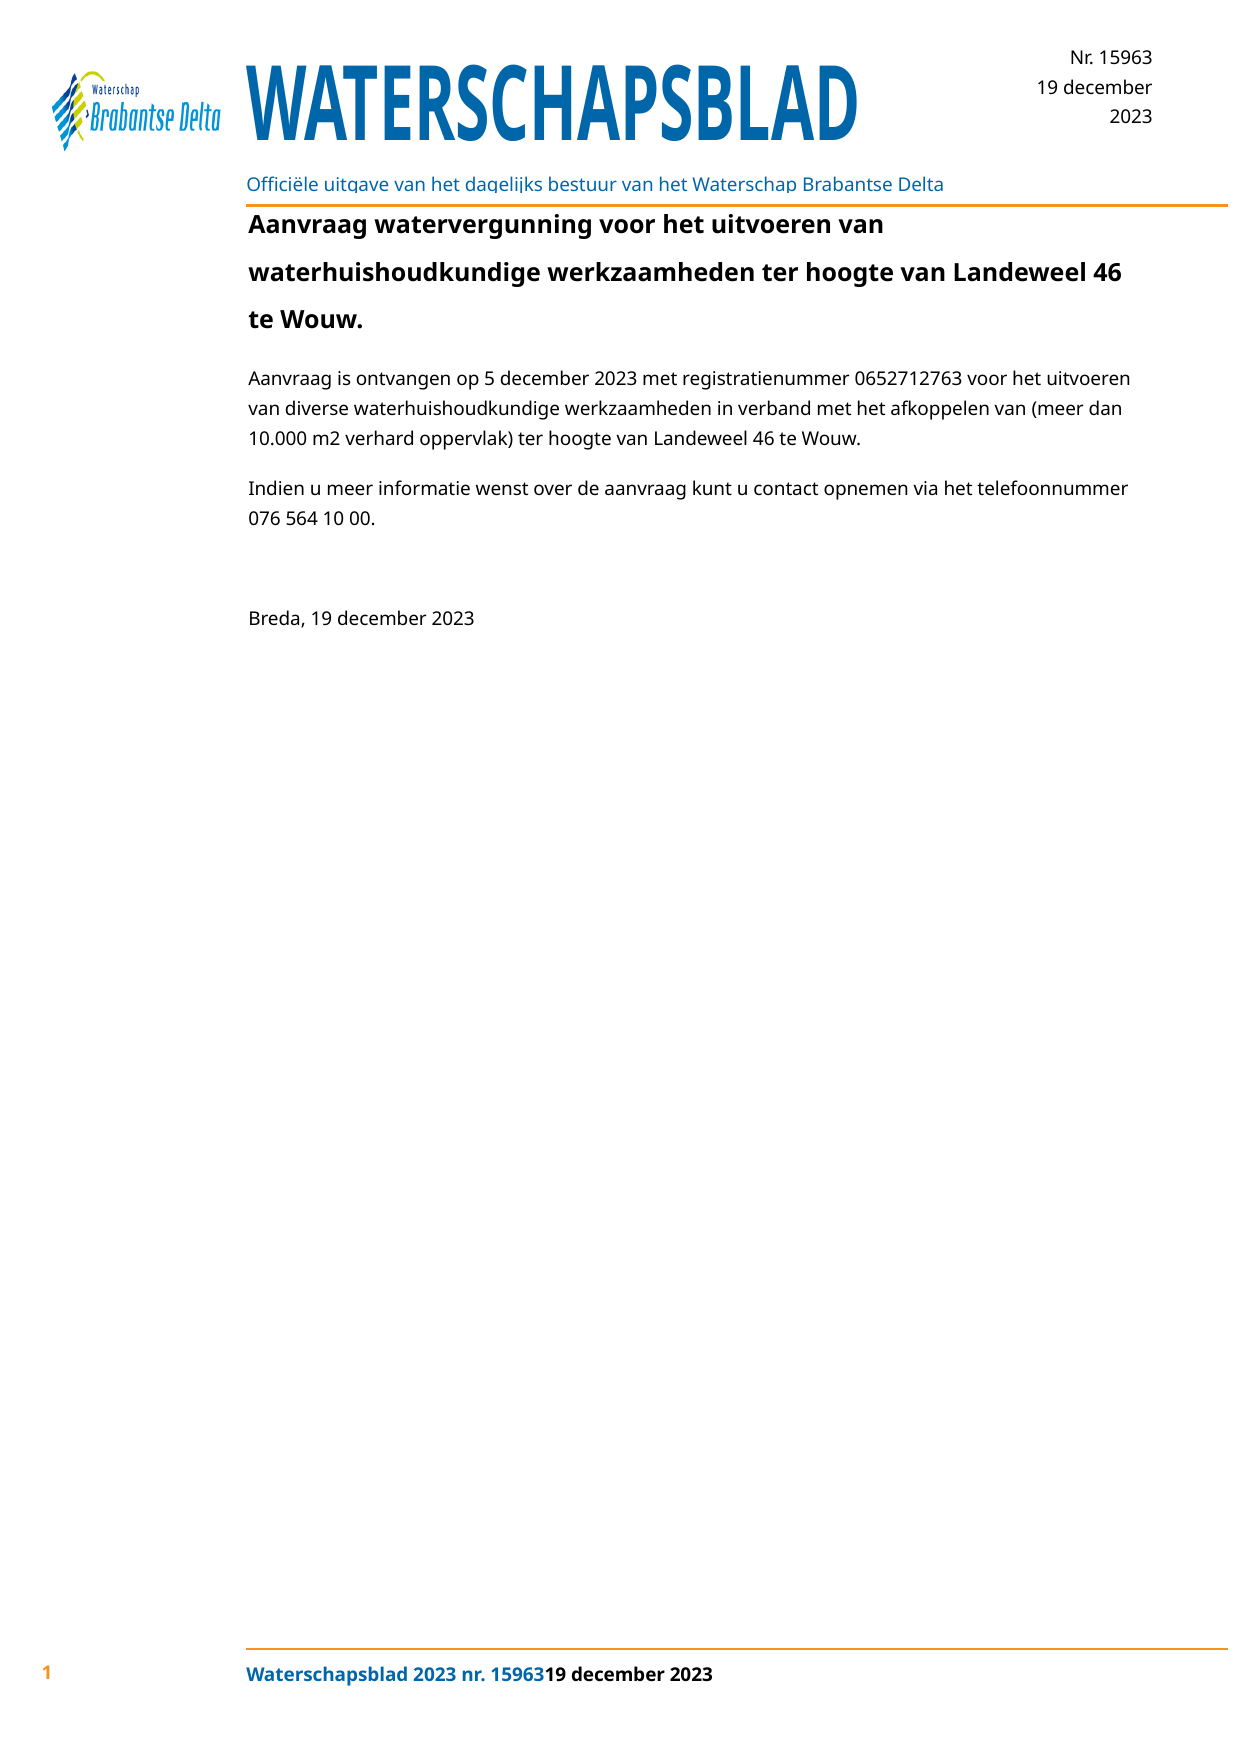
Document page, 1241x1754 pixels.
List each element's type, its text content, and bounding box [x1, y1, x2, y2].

text Aanvraag is ontvangen op 5 december 2023 met registratienummer 0652712763 voor het uitvoeren van diverse waterhuishoudkundige werkzaamheden in verband met het afkoppelen van (meer dan 10.000 m2 verhard oppervlak) ter hoogte van Landeweel 46 te Wouw. [248, 366, 1152, 450]
text Indien u meer informatie wenst over de aanvraag kunt u contact opnemen via het telefoonnummer 076 564 10 00. [248, 475, 1152, 530]
text Aanvraag watervergunning voor het uitvoeren van waterhuishoudkundige werkzaamheden ter hoogte van Landeweel 46 te Wouw. [248, 207, 1152, 336]
picture [41, 47, 231, 172]
text Breda, 19 december 2023 [248, 606, 1152, 631]
